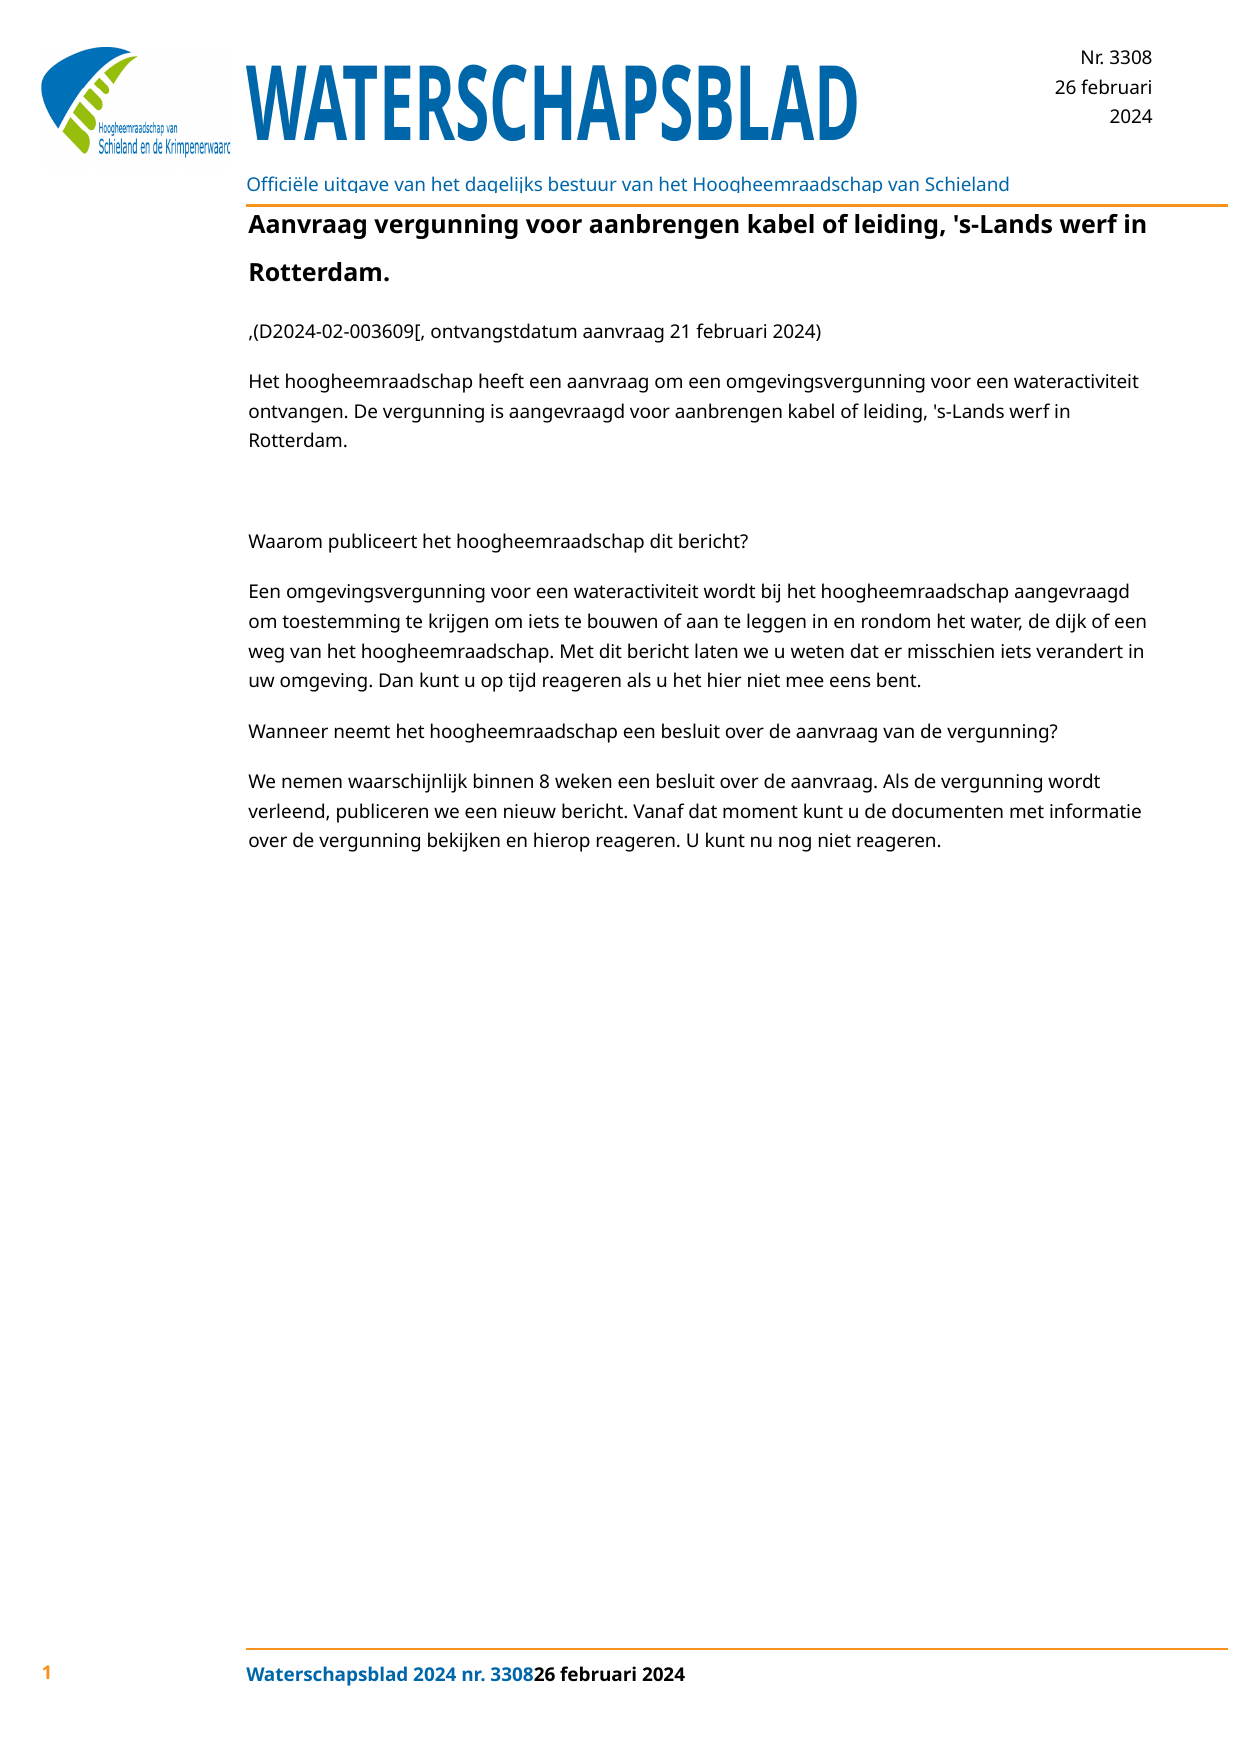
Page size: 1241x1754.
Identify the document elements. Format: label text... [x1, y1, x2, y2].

text Waarom publiceert het hoogheemraadschap dit bericht? [248, 528, 1152, 554]
picture [41, 47, 231, 172]
text We nemen waarschijnlijk binnen 8 weken een besluit over de aanvraag. Als de vergunning wordt verleend, publiceren we een nieuw bericht. Vanaf dat moment kunt u de documenten met informatie over de vergunning bekijken en hierop reageren. U kunt nu nog niet reageren. [248, 768, 1152, 853]
text ,(D2024-02-003609[, ontvangstdatum aanvraag 21 februari 2024) [248, 318, 1152, 344]
text Een omgevingsvergunning voor een wateractiviteit wordt bij het hoogheemraadschap aangevraagd om toestemming te krijgen om iets te bouwen of aan te leggen in en rondom het water, de dijk of een weg van het hoogheemraadschap. Met dit bericht laten we u weten dat er misschien iets verandert in uw omgeving. Dan kunt u op tijd reageren als u het hier niet mee eens bent. [248, 579, 1152, 693]
text Wanneer neemt het hoogheemraadschap een besluit over de aanvraag van de vergunning? [248, 718, 1152, 744]
text Aanvraag vergunning voor aanbrengen kabel of leiding, 's-Lands werf in Rotterdam. [248, 207, 1152, 288]
text Het hoogheemraadschap heeft een aanvraag om een omgevingsvergunning voor een wateractiviteit ontvangen. De vergunning is aangevraagd voor aanbrengen kabel of leiding, 's-Lands werf in Rotterdam. [248, 368, 1152, 453]
